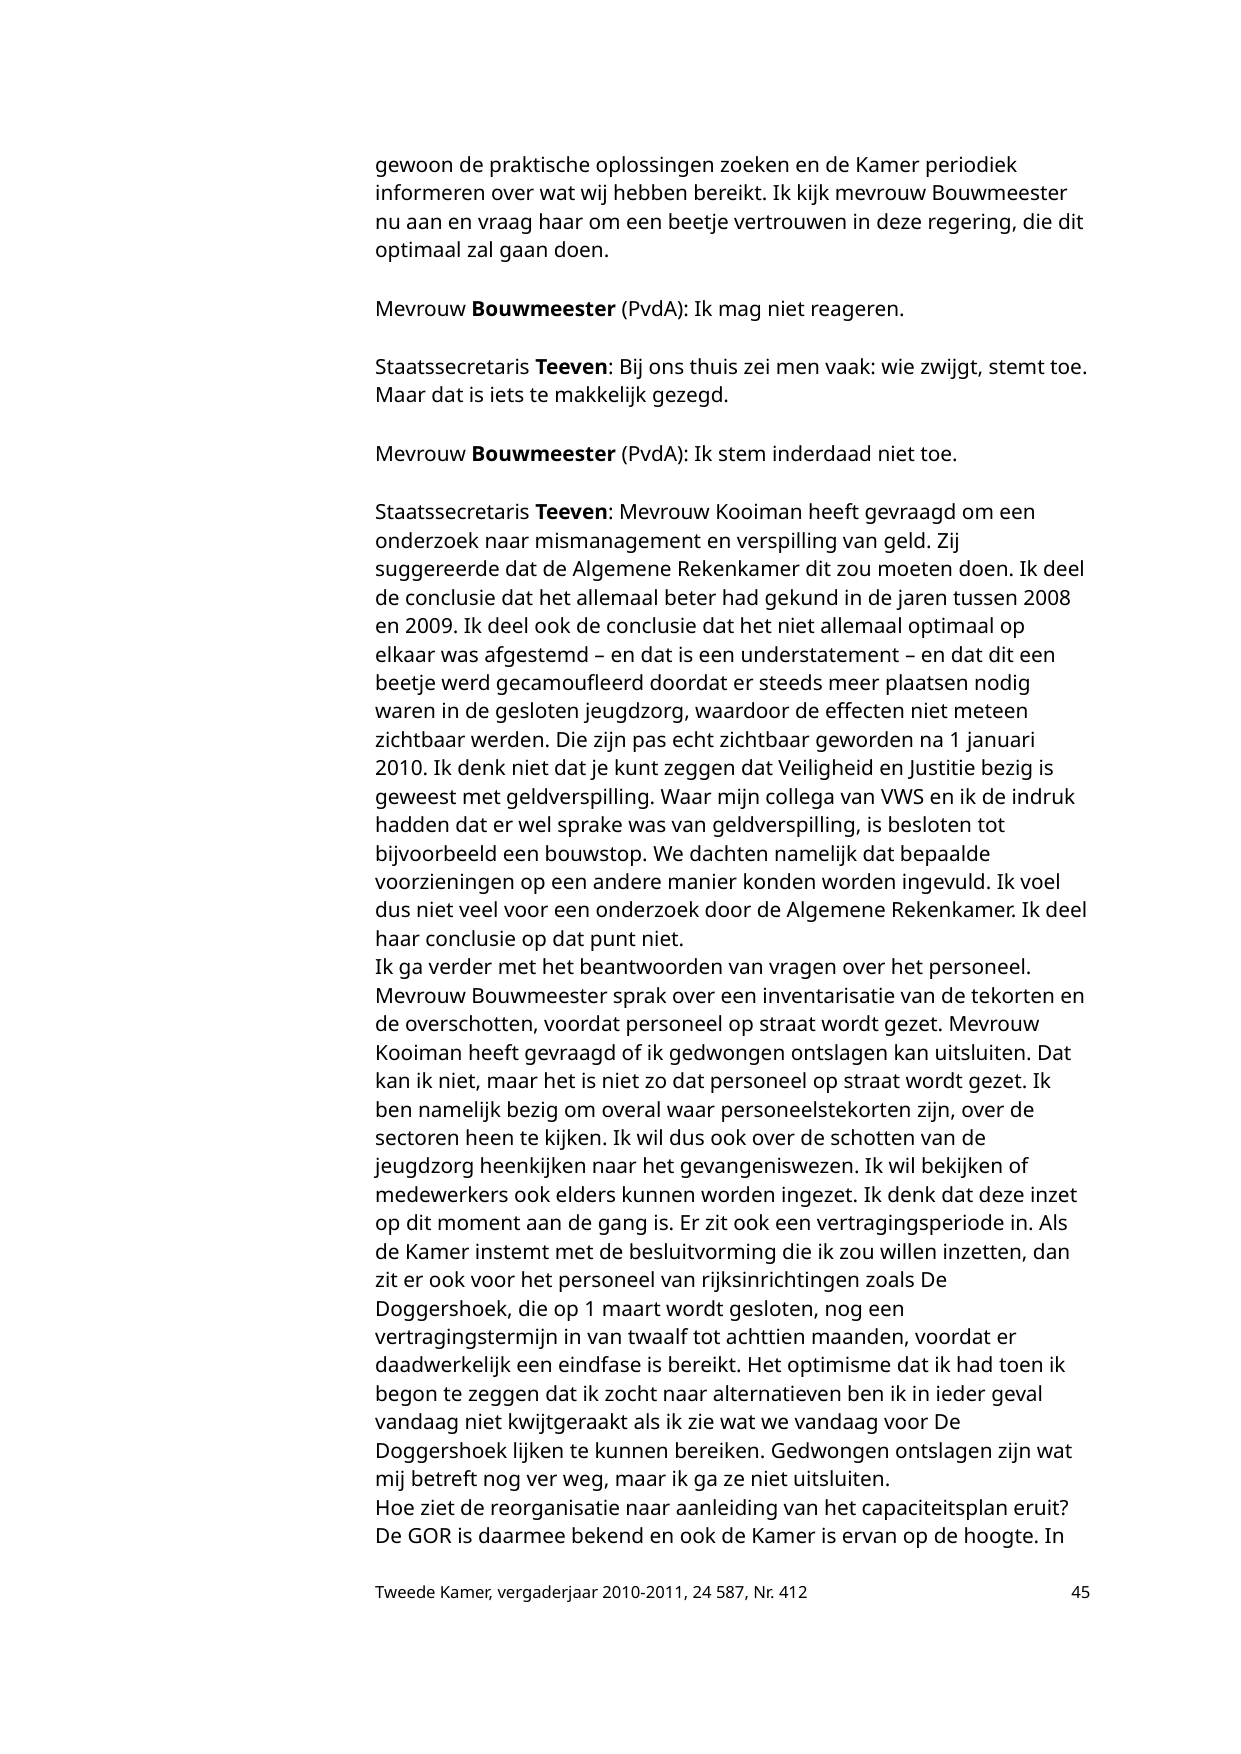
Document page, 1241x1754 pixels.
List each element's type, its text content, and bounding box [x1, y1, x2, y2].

text Staatssecretaris Teeven: Bij ons thuis zei men vaak: wie zwijgt, stemt toe. Maar dat is iets te makkelijk gezegd. [375, 352, 1090, 409]
text Ik ga verder met het beantwoorden van vragen over het personeel. Mevrouw Bouwmeester sprak over een inventarisatie van de tekorten en de overschotten, voordat personeel op straat wordt gezet. Mevrouw Kooiman heeft gevraagd of ik gedwongen ontslagen kan uitsluiten. Dat kan ik niet, maar het is niet zo dat personeel op straat wordt gezet. Ik ben namelijk bezig om overal waar personeelstekorten zijn, over de sectoren heen te kijken. Ik wil dus ook over de schotten van de jeugdzorg heenkijken naar het gevangeniswezen. Ik wil bekijken of medewerkers ook elders kunnen worden ingezet. Ik denk dat deze inzet op dit moment aan de gang is. Er zit ook een vertragingsperiode in. Als de Kamer instemt met de besluitvorming die ik zou willen inzetten, dan zit er ook voor het personeel van rijksinrichtingen zoals De Doggershoek, die op 1 maart wordt gesloten, nog een vertragingstermijn in van twaalf tot achttien maanden, voordat er daadwerkelijk een eindfase is bereikt. Het optimisme dat ik had toen ik begon te zeggen dat ik zocht naar alternatieven ben ik in ieder geval vandaag niet kwijtgeraakt als ik zie wat we vandaag voor De Doggershoek lijken te kunnen bereiken. Gedwongen ontslagen zijn wat mij betreft nog ver weg, maar ik ga ze niet uitsluiten. [375, 952, 1090, 1493]
text gewoon de praktische oplossingen zoeken en de Kamer periodiek informeren over wat wij hebben bereikt. Ik kijk mevrouw Bouwmeester nu aan en vraag haar om een beetje vertrouwen in deze regering, die dit optimaal zal gaan doen. [375, 150, 1090, 264]
text Hoe ziet de reorganisatie naar aanleiding van het capaciteitsplan eruit? De GOR is daarmee bekend en ook de Kamer is ervan op de hoogte. In [375, 1493, 1090, 1550]
text Mevrouw Bouwmeester (PvdA): Ik stem inderdaad niet toe. [375, 439, 1090, 467]
text Mevrouw Bouwmeester (PvdA): Ik mag niet reageren. [375, 294, 1090, 322]
text Staatssecretaris Teeven: Mevrouw Kooiman heeft gevraagd om een onderzoek naar mismanagement en verspilling van geld. Zij suggereerde dat de Algemene Rekenkamer dit zou moeten doen. Ik deel de conclusie dat het allemaal beter had gekund in de jaren tussen 2008 en 2009. Ik deel ook de conclusie dat het niet allemaal optimaal op elkaar was afgestemd – en dat is een understatement – en dat dit een beetje werd gecamoufleerd doordat er steeds meer plaatsen nodig waren in de gesloten jeugdzorg, waardoor de effecten niet meteen zichtbaar werden. Die zijn pas echt zichtbaar geworden na 1 januari 2010. Ik denk niet dat je kunt zeggen dat Veiligheid en Justitie bezig is geweest met geldverspilling. Waar mijn collega van VWS en ik de indruk hadden dat er wel sprake was van geldverspilling, is besloten tot bijvoorbeeld een bouwstop. We dachten namelijk dat bepaalde voorzieningen op een andere manier konden worden ingevuld. Ik voel dus niet veel voor een onderzoek door de Algemene Rekenkamer. Ik deel haar conclusie op dat punt niet. [375, 497, 1090, 952]
